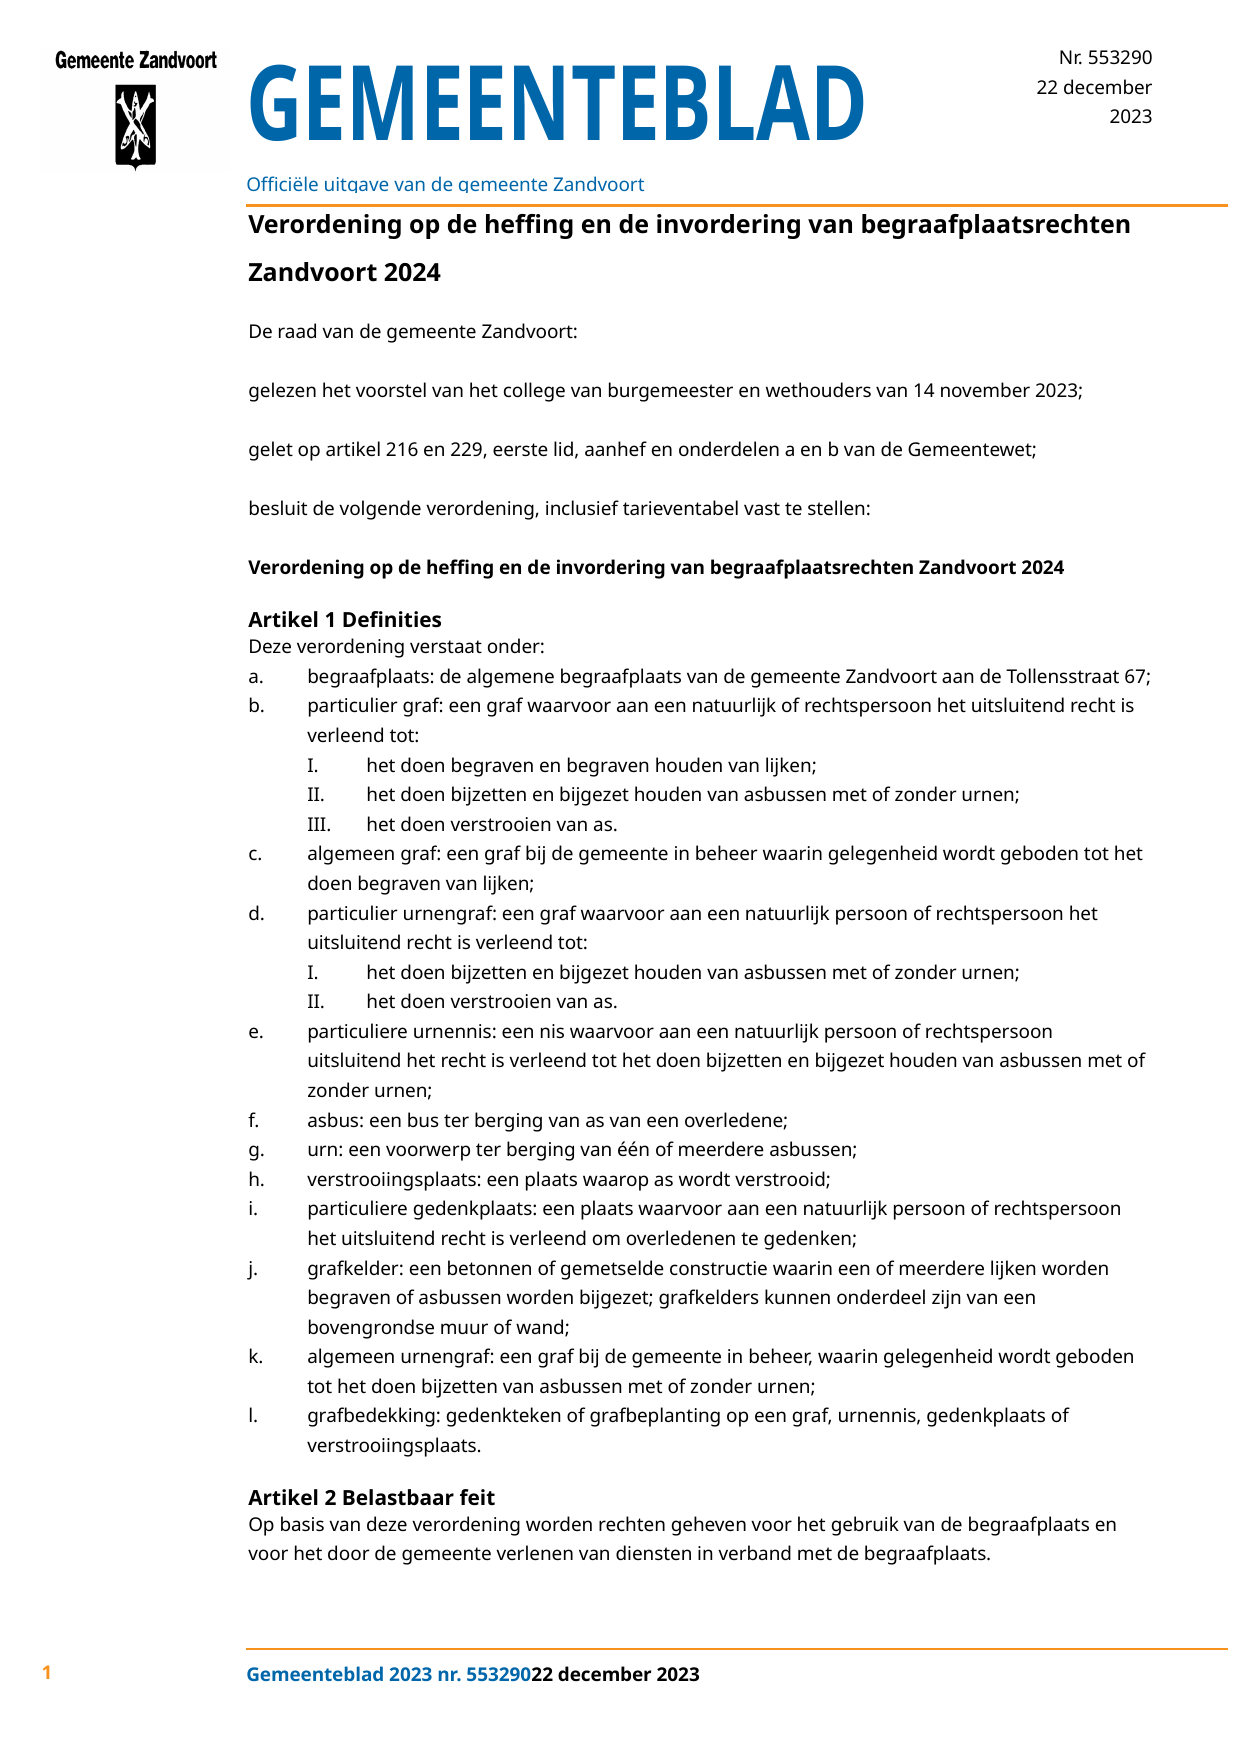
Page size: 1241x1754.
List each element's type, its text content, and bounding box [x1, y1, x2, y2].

picture [41, 47, 231, 172]
list particulier urnengraf: een graf waarvoor aan een natuurlijk persoon of rechtspersoon het uitsluitend recht is verleend tot: [248, 900, 1152, 955]
text gelet op artikel 216 en 229, eerste lid, aanhef en onderdelen a en b van de Gemeentewet; [248, 436, 1152, 462]
text Artikel 1 Definities [248, 605, 1152, 633]
list particulier graf: een graf waarvoor aan een natuurlijk of rechtspersoon het uitsluitend recht is verleend tot: [248, 693, 1152, 748]
list grafbedekking: gedenkteken of grafbeplanting op een graf, urnennis, gedenkplaats of verstrooiingsplaats. [248, 1403, 1152, 1458]
list algemeen urnengraf: een graf bij de gemeente in beheer, waarin gelegenheid wordt geboden tot het doen bijzetten van asbussen met of zonder urnen; [248, 1343, 1152, 1399]
list particuliere gedenkplaats: een plaats waarvoor aan een natuurlijk persoon of rechtspersoon het uitsluitend recht is verleend om overledenen te gedenken; [248, 1196, 1152, 1251]
list het doen verstrooien van as. [307, 811, 1152, 837]
list het doen bijzetten en bijgezet houden van asbussen met of zonder urnen; [307, 781, 1152, 807]
text gelezen het voorstel van het college van burgemeester en wethouders van 14 november 2023; [248, 377, 1152, 403]
text Op basis van deze verordening worden rechten geheven voor het gebruik van de begraafplaats en voor het door de gemeente verlenen van diensten in verband met de begraafplaats. [248, 1511, 1152, 1566]
text Verordening op de heffing en de invordering van begraafplaatsrechten Zandvoort 2024 [248, 207, 1152, 288]
list het doen bijzetten en bijgezet houden van asbussen met of zonder urnen; [307, 959, 1152, 984]
text Artikel 2 Belastbaar feit [248, 1483, 1152, 1511]
list begraafplaats: de algemene begraafplaats van de gemeente Zandvoort aan de Tollensstraat 67; [248, 663, 1152, 689]
list grafkelder: een betonnen of gemetselde constructie waarin een of meerdere lijken worden begraven of asbussen worden bijgezet; grafkelders kunnen onderdeel zijn van een bovengrondse muur of wand; [248, 1255, 1152, 1339]
text De raad van de gemeente Zandvoort: [248, 318, 1152, 344]
list algemeen graf: een graf bij de gemeente in beheer waarin gelegenheid wordt geboden tot het doen begraven van lijken; [248, 841, 1152, 896]
list particuliere urnennis: een nis waarvoor aan een natuurlijk persoon of rechtspersoon uitsluitend het recht is verleend tot het doen bijzetten en bijgezet houden van asbussen met of zonder urnen; [248, 1018, 1152, 1103]
list het doen begraven en begraven houden van lijken; [307, 752, 1152, 777]
list verstrooiingsplaats: een plaats waarop as wordt verstrooid; [248, 1166, 1152, 1192]
text besluit de volgende verordening, inclusief tarieventabel vast te stellen: [248, 495, 1152, 521]
text Deze verordening verstaat onder: [248, 633, 1152, 659]
text Verordening op de heffing en de invordering van begraafplaatsrechten Zandvoort 2024 [248, 554, 1152, 580]
list urn: een voorwerp ter berging van één of meerdere asbussen; [248, 1136, 1152, 1162]
list asbus: een bus ter berging van as van een overledene; [248, 1107, 1152, 1132]
list het doen verstrooien van as. [307, 988, 1152, 1014]
